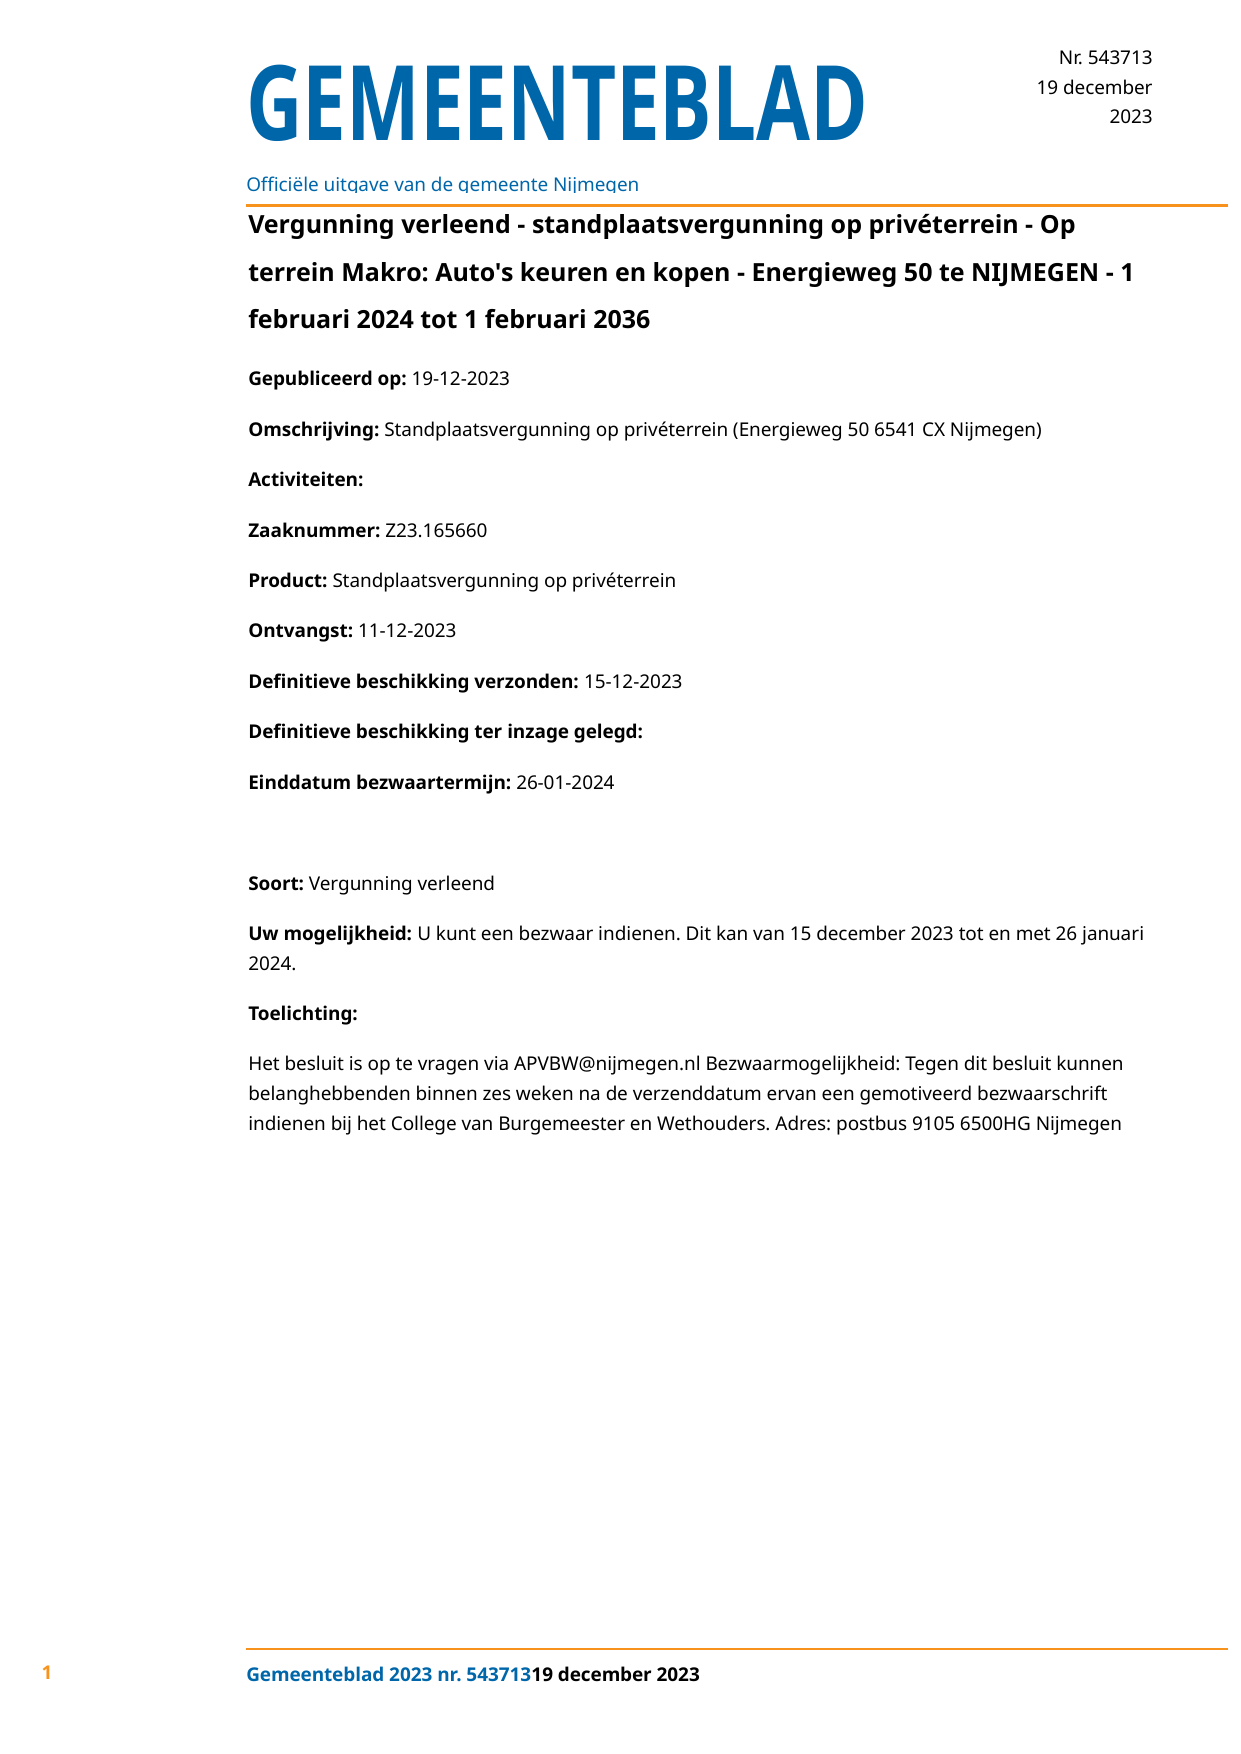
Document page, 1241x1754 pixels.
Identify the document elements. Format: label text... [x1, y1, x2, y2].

text Soort: Vergunning verleend [248, 870, 1152, 895]
picture [41, 47, 231, 172]
text Activiteiten: [248, 466, 1152, 492]
text Uw mogelijkheid: U kunt een bezwaar indienen. Dit kan van 15 december 2023 tot en met 26 januari 2024. [248, 920, 1152, 975]
text Gepubliceerd op: 19-12-2023 [248, 366, 1152, 391]
text Vergunning verleend - standplaatsvergunning op privéterrein - Op terrein Makro: Auto's keuren en kopen - Energieweg 50 te NIJMEGEN - 1 februari 2024 tot 1 februari 2036 [248, 207, 1152, 336]
text Toelichting: [248, 1000, 1152, 1026]
text Omschrijving: Standplaatsvergunning op privéterrein (Energieweg 50 6541 CX Nijmegen) [248, 416, 1152, 442]
text Ontvangst: 11-12-2023 [248, 618, 1152, 643]
text Product: Standplaatsvergunning op privéterrein [248, 567, 1152, 593]
text Definitieve beschikking ter inzage gelegd: [248, 718, 1152, 744]
text Einddatum bezwaartermijn: 26-01-2024 [248, 769, 1152, 794]
text Zaaknummer: Z23.165660 [248, 517, 1152, 542]
text Het besluit is op te vragen via APVBW@nijmegen.nl Bezwaarmogelijkheid: Tegen dit besluit kunnen belanghebbenden binnen zes weken na de verzenddatum ervan een gemotiveerd bezwaarschrift indienen bij het College van Burgemeester en Wethouders. Adres: postbus 9105 6500HG Nijmegen [248, 1051, 1152, 1135]
text Definitieve beschikking verzonden: 15-12-2023 [248, 668, 1152, 694]
